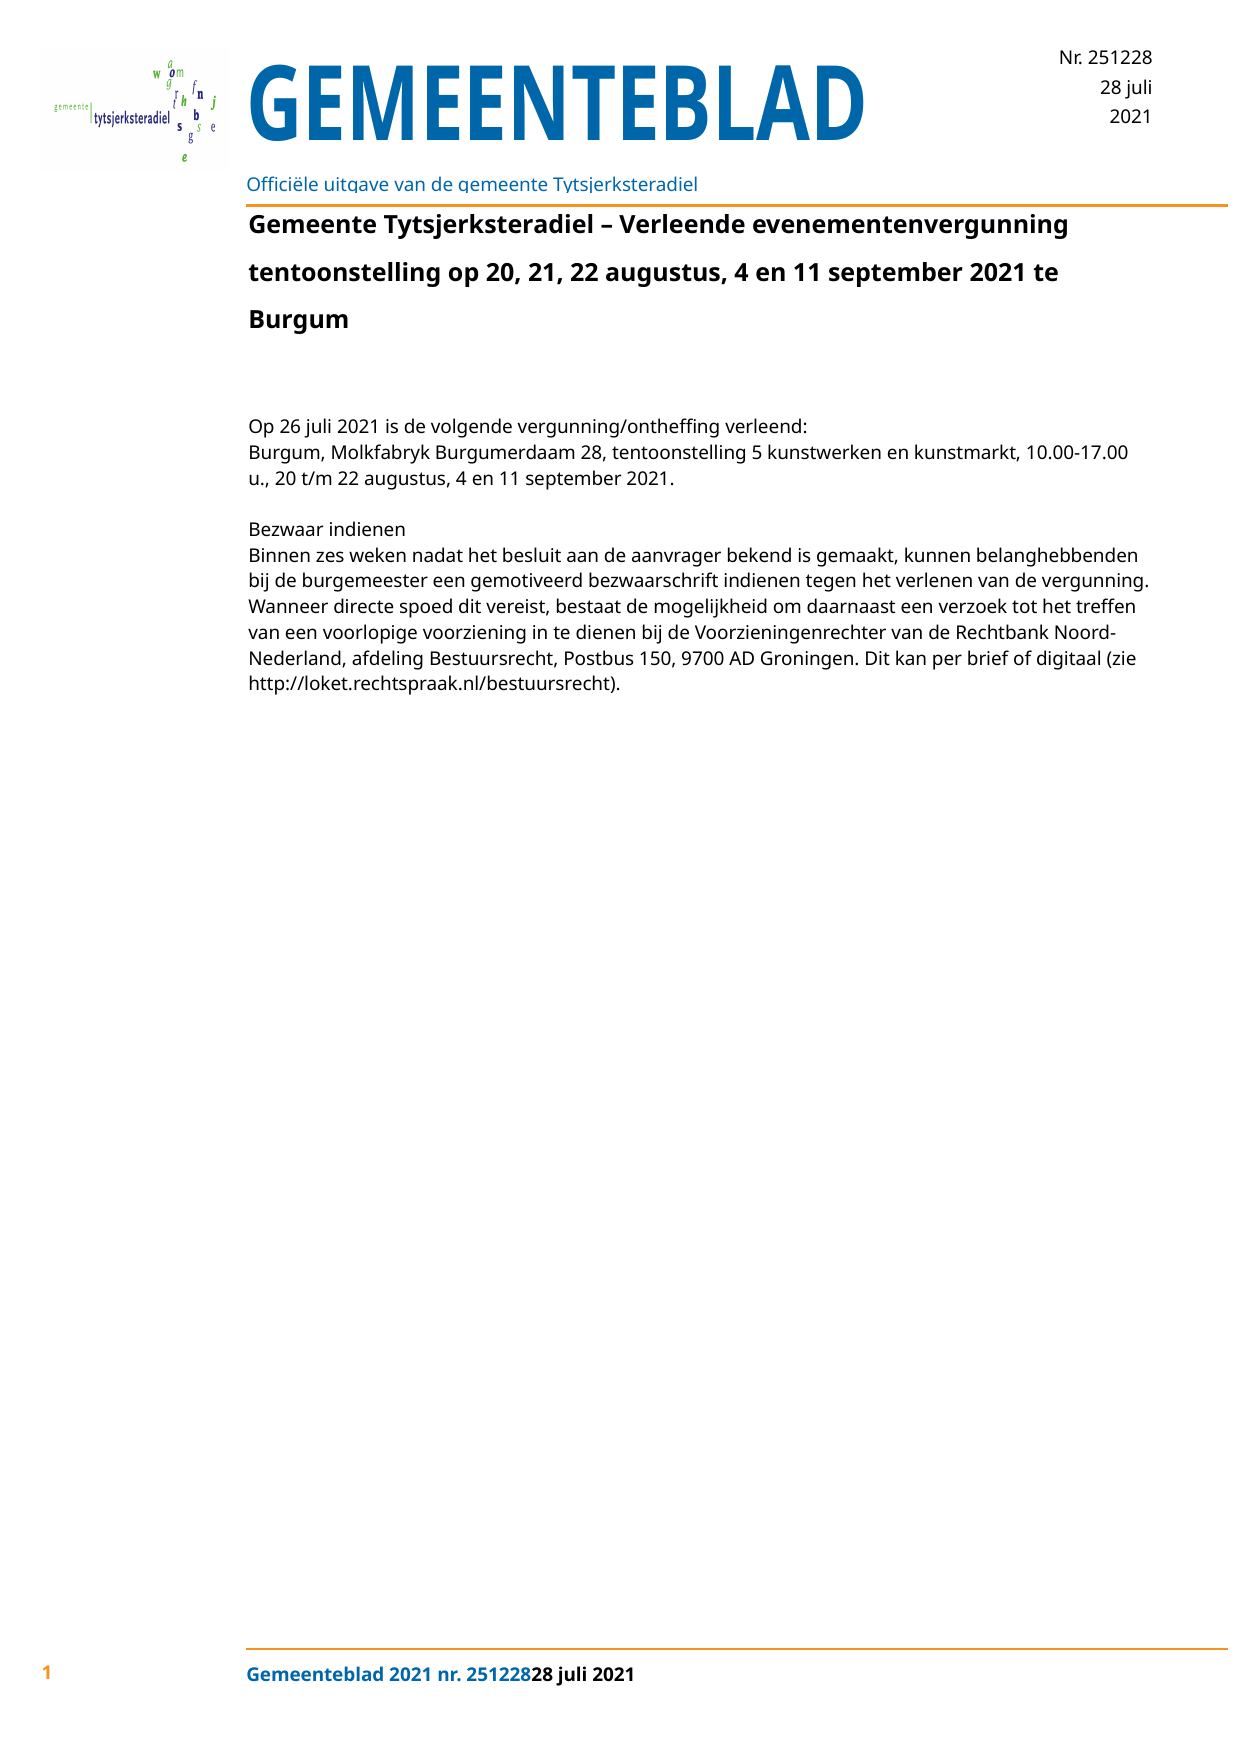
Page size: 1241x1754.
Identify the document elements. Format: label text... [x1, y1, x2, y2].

picture [41, 47, 231, 172]
text Op 26 juli 2021 is de volgende vergunning/ontheffing verleend: [248, 413, 1152, 439]
text Bezwaar indienen [248, 516, 1152, 542]
text Burgum, Molkfabryk Burgumerdaam 28, tentoonstelling 5 kunstwerken en kunstmarkt, 10.00-17.00 u., 20 t/m 22 augustus, 4 en 11 september 2021. [248, 439, 1152, 491]
text Gemeente Tytsjerksteradiel – Verleende evenementenvergunning tentoonstelling op 20, 21, 22 augustus, 4 en 11 september 2021 te Burgum [248, 207, 1152, 336]
text Binnen zes weken nadat het besluit aan de aanvrager bekend is gemaakt, kunnen belanghebbenden bij de burgemeester een gemotiveerd bezwaarschrift indienen tegen het verlenen van de vergunning. Wanneer directe spoed dit vereist, bestaat de mogelijkheid om daarnaast een verzoek tot het treffen van een voorlopige voorziening in te dienen bij de Voorzieningenrechter van de Rechtbank Noord-Nederland, afdeling Bestuursrecht, Postbus 150, 9700 AD Groningen. Dit kan per brief of digitaal (zie http://loket.rechtspraak.nl/bestuursrecht). [248, 542, 1152, 696]
